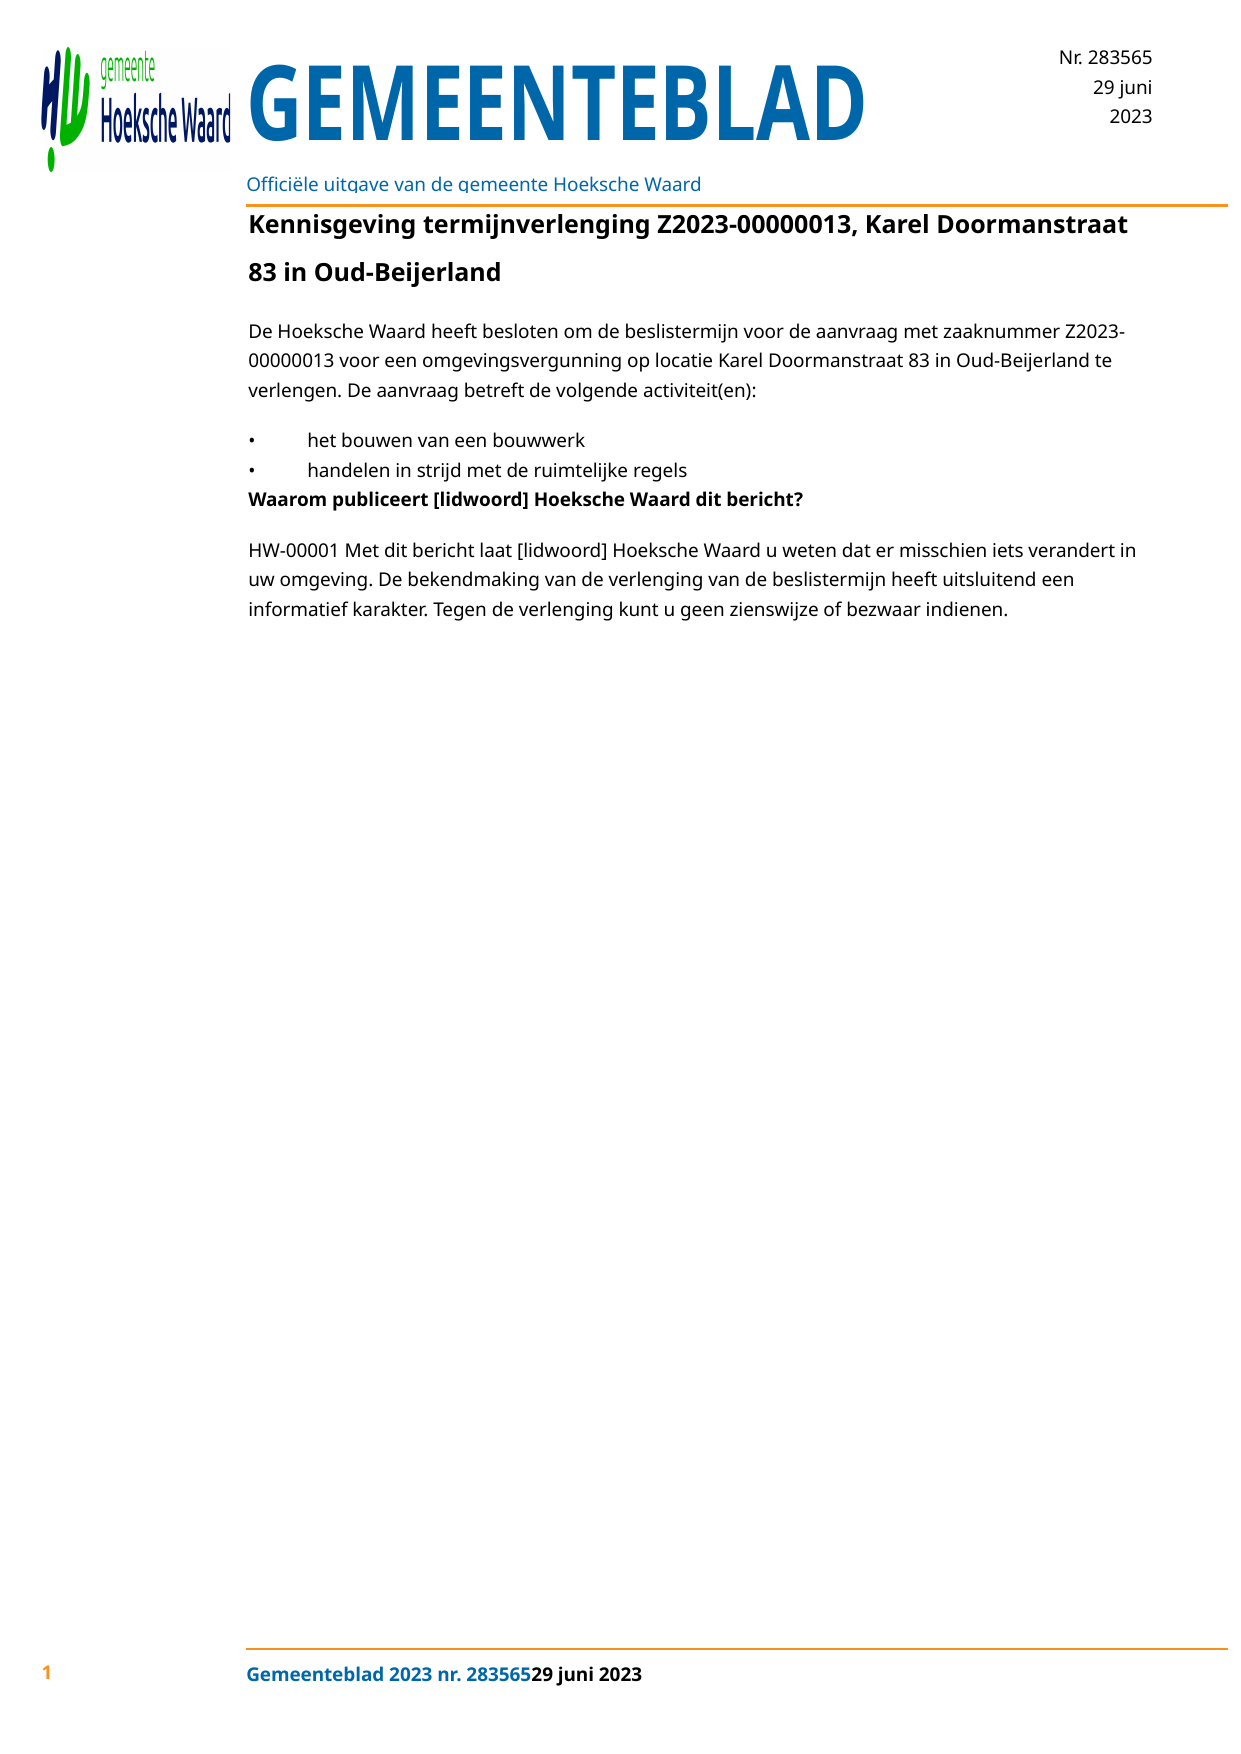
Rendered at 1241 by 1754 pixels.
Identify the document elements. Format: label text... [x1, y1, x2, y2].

picture [41, 47, 231, 172]
list handelen in strijd met de ruimtelijke regels [248, 457, 1152, 483]
text De Hoeksche Waard heeft besloten om de beslistermijn voor de aanvraag met zaaknummer Z2023-00000013 voor een omgevingsvergunning op locatie Karel Doormanstraat 83 in Oud-Beijerland te verlengen. De aanvraag betreft de volgende activiteit(en): [248, 318, 1152, 403]
list het bouwen van een bouwwerk [248, 427, 1152, 453]
text Kennisgeving termijnverlenging Z2023-00000013, Karel Doormanstraat 83 in Oud-Beijerland [248, 207, 1152, 288]
text HW-00001 Met dit bericht laat [lidwoord] Hoeksche Waard u weten dat er misschien iets verandert in uw omgeving. De bekendmaking van de verlenging van de beslistermijn heeft uitsluitend een informatief karakter. Tegen de verlenging kunt u geen zienswijze of bezwaar indienen. [248, 537, 1152, 622]
text Waarom publiceert [lidwoord] Hoeksche Waard dit bericht? [248, 487, 1152, 512]
